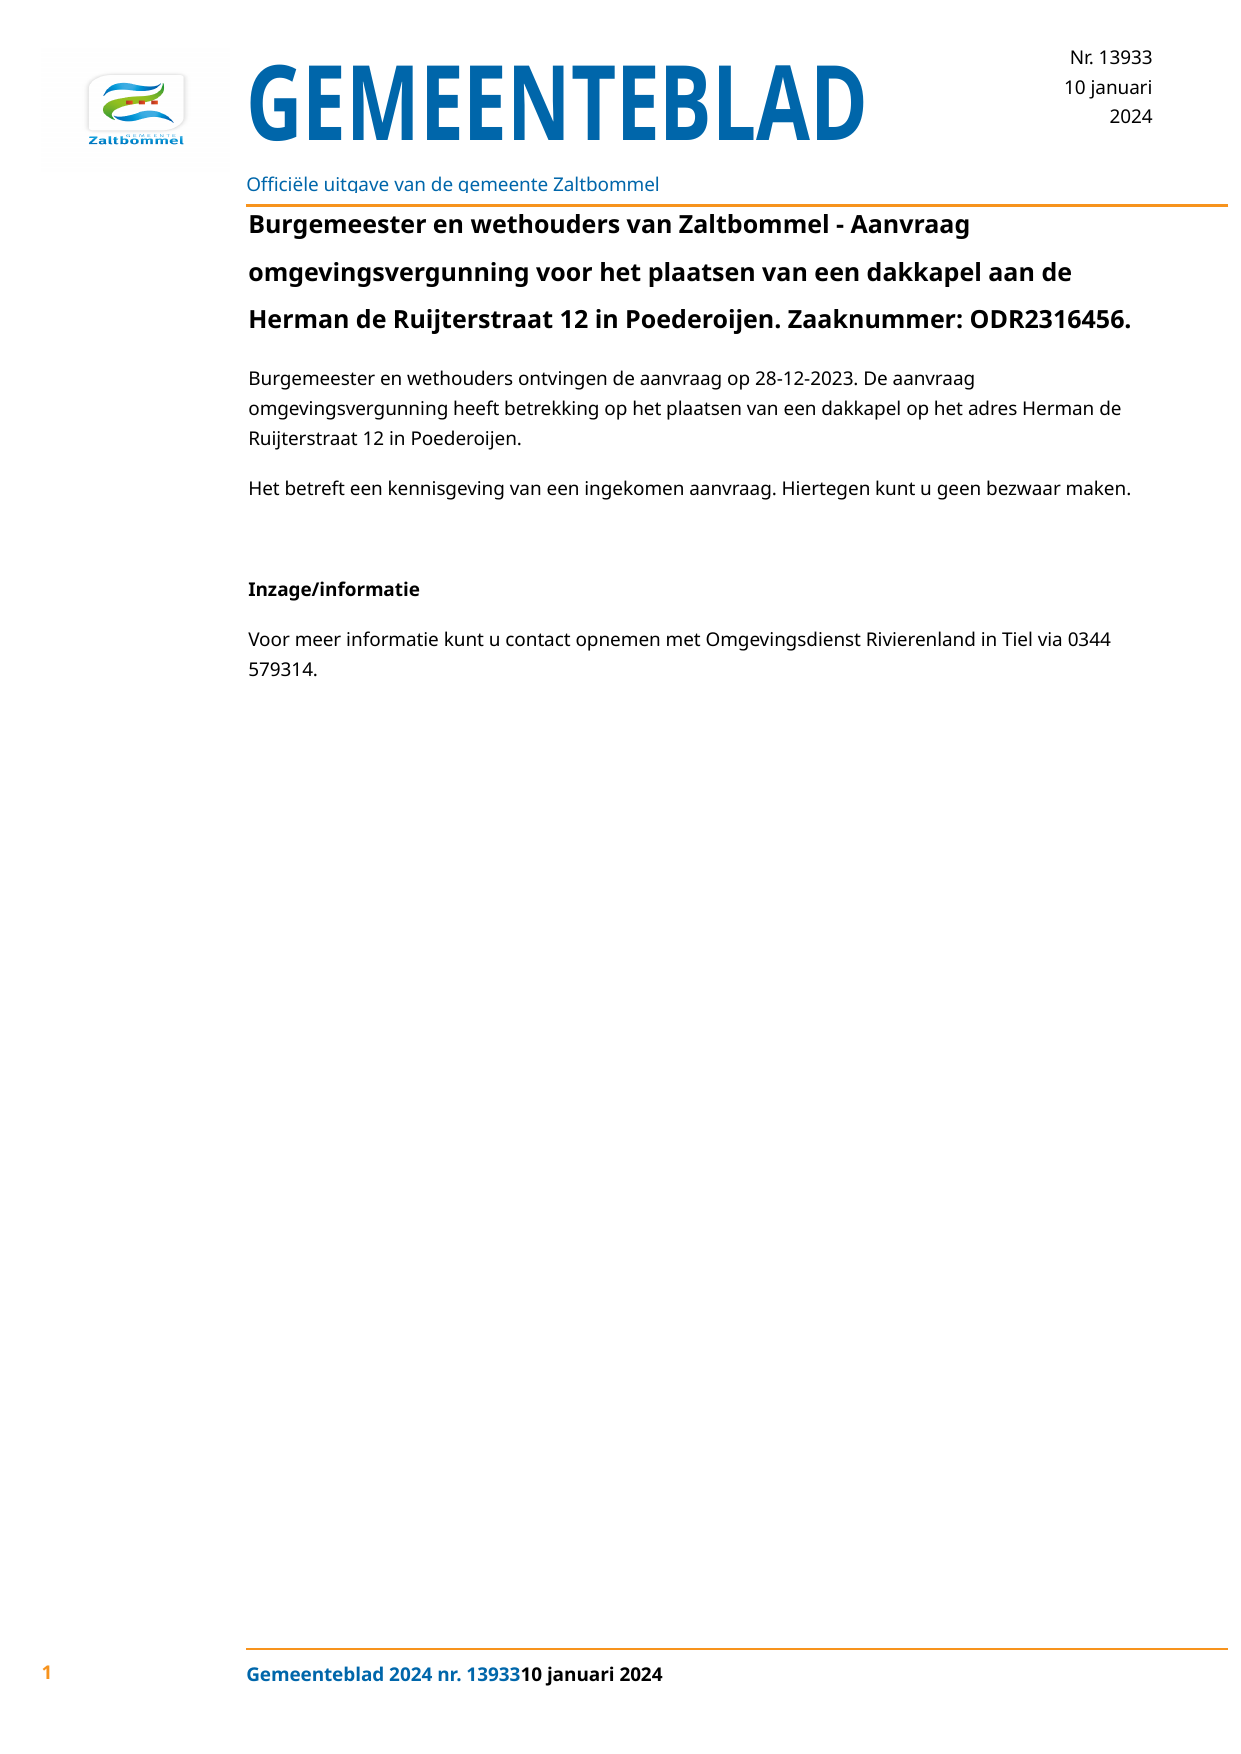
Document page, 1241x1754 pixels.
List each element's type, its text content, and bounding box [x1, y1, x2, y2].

text Burgemeester en wethouders van Zaltbommel - Aanvraag omgevingsvergunning voor het plaatsen van een dakkapel aan de Herman de Ruijterstraat 12 in Poederoijen. Zaaknummer: ODR2316456. [248, 207, 1152, 336]
text Voor meer informatie kunt u contact opnemen met Omgevingsdienst Rivierenland in Tiel via 0344 579314. [248, 626, 1152, 682]
text Het betreft een kennisgeving van een ingekomen aanvraag. Hiertegen kunt u geen bezwaar maken. [248, 475, 1152, 501]
picture [41, 47, 231, 172]
text Burgemeester en wethouders ontvingen de aanvraag op 28-12-2023. De aanvraag omgevingsvergunning heeft betrekking op het plaatsen van een dakkapel op het adres Herman de Ruijterstraat 12 in Poederoijen. [248, 366, 1152, 450]
text Inzage/informatie [248, 576, 1152, 602]
